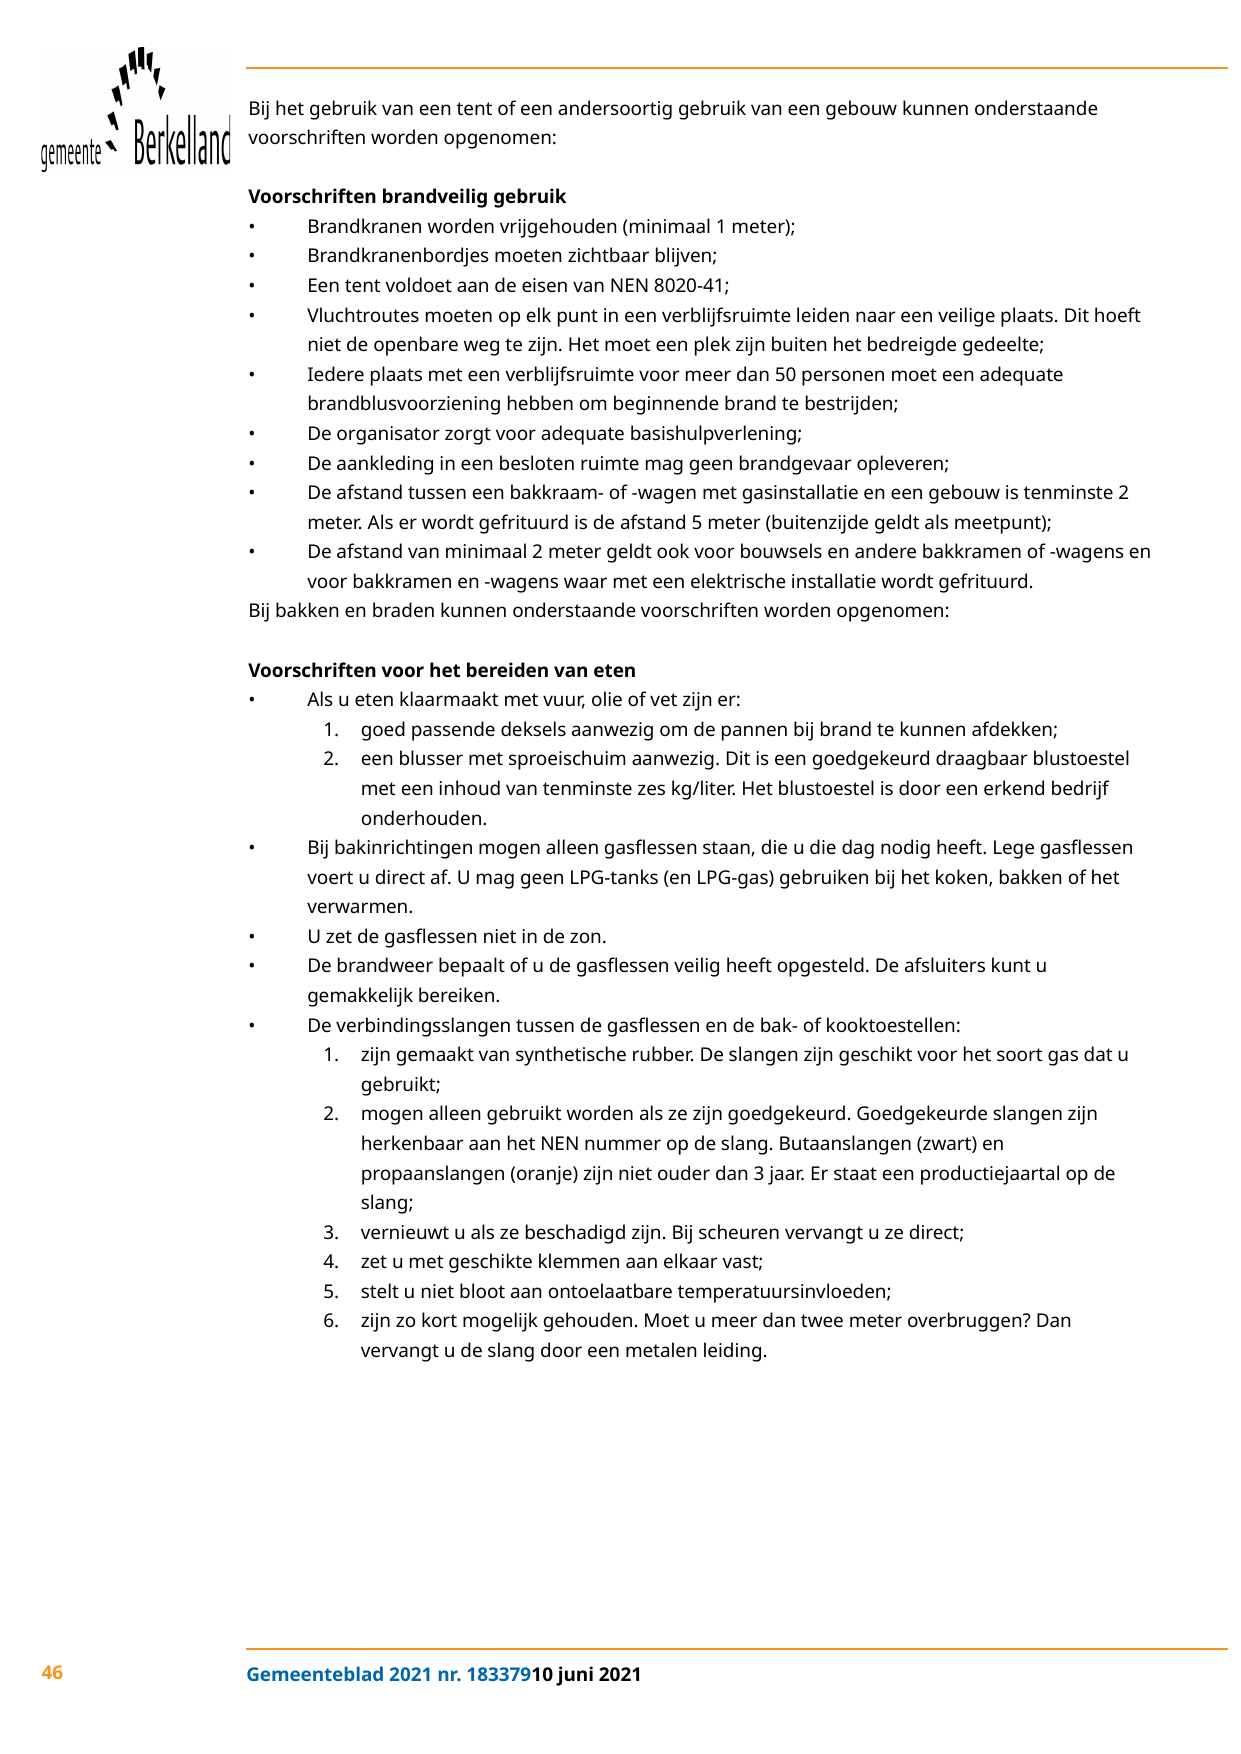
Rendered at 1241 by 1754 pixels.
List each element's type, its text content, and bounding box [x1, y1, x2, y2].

list stelt u niet bloot aan ontoelaatbare temperatuursinvloeden; [323, 1278, 1152, 1304]
list Brandkranenbordjes moeten zichtbaar blijven; [248, 243, 1152, 268]
list De afstand tussen een bakkraam- of -wagen met gasinstallatie en een gebouw is tenminste 2 meter. Als er wordt gefrituurd is de afstand 5 meter (buitenzijde geldt als meetpunt); [248, 479, 1152, 535]
list Brandkranen worden vrijgehouden (minimaal 1 meter); [248, 213, 1152, 239]
picture [41, 47, 231, 172]
list vernieuwt u als ze beschadigd zijn. Bij scheuren vervangt u ze direct; [323, 1219, 1152, 1245]
list zijn zo kort mogelijk gehouden. Moet u meer dan twee meter overbruggen? Dan vervangt u de slang door een metalen leiding. [323, 1308, 1152, 1363]
list Een tent voldoet aan de eisen van NEN 8020-41; [248, 272, 1152, 298]
list De verbindingsslangen tussen de gasflessen en de bak- of kooktoestellen: [248, 1012, 1152, 1038]
list een blusser met sproeischuim aanwezig. Dit is een goedgekeurd draagbaar blustoestel met een inhoud van tenminste zes kg/liter. Het blustoestel is door een erkend bedrijf onderhouden. [323, 746, 1152, 831]
text Bij het gebruik van een tent of een andersoortig gebruik van een gebouw kunnen onderstaande voorschriften worden opgenomen: [248, 95, 1152, 150]
text Bij bakken en braden kunnen onderstaande voorschriften worden opgenomen: [248, 598, 1152, 623]
list Als u eten klaarmaakt met vuur, olie of vet zijn er: [248, 686, 1152, 712]
list De aankleding in een besloten ruimte mag geen brandgevaar opleveren; [248, 450, 1152, 476]
list De afstand van minimaal 2 meter geldt ook voor bouwsels en andere bakkramen of -wagens en voor bakkramen en -wagens waar met een elektrische installatie wordt gefrituurd. [248, 538, 1152, 594]
list Vluchtroutes moeten op elk punt in een verblijfsruimte leiden naar een veilige plaats. Dit hoeft niet de openbare weg te zijn. Het moet een plek zijn buiten het bedreigde gedeelte; [248, 302, 1152, 357]
list Iedere plaats met een verblijfsruimte voor meer dan 50 personen moet een adequate brandblusvoorziening hebben om beginnende brand te bestrijden; [248, 361, 1152, 416]
list De organisator zorgt voor adequate basishulpverlening; [248, 420, 1152, 446]
list mogen alleen gebruikt worden als ze zijn goedgekeurd. Goedgekeurde slangen zijn herkenbaar aan het NEN nummer op de slang. Butaanslangen (zwart) en propaanslangen (oranje) zijn niet ouder dan 3 jaar. Er staat een productiejaartal op de slang; [323, 1101, 1152, 1215]
list U zet de gasflessen niet in de zon. [248, 923, 1152, 949]
text Voorschriften brandveilig gebruik [248, 183, 1152, 209]
list zijn gemaakt van synthetische rubber. De slangen zijn geschikt voor het soort gas dat u gebruikt; [323, 1041, 1152, 1097]
list goed passende deksels aanwezig om de pannen bij brand te kunnen afdekken; [323, 716, 1152, 742]
list De brandweer bepaalt of u de gasflessen veilig heeft opgesteld. De afsluiters kunt u gemakkelijk bereiken. [248, 953, 1152, 1008]
text Voorschriften voor het bereiden van eten [248, 657, 1152, 683]
list Bij bakinrichtingen mogen alleen gasflessen staan, die u die dag nodig heeft. Lege gasflessen voert u direct af. U mag geen LPG-tanks (en LPG-gas) gebruiken bij het koken, bakken of het verwarmen. [248, 834, 1152, 919]
list zet u met geschikte klemmen aan elkaar vast; [323, 1248, 1152, 1274]
